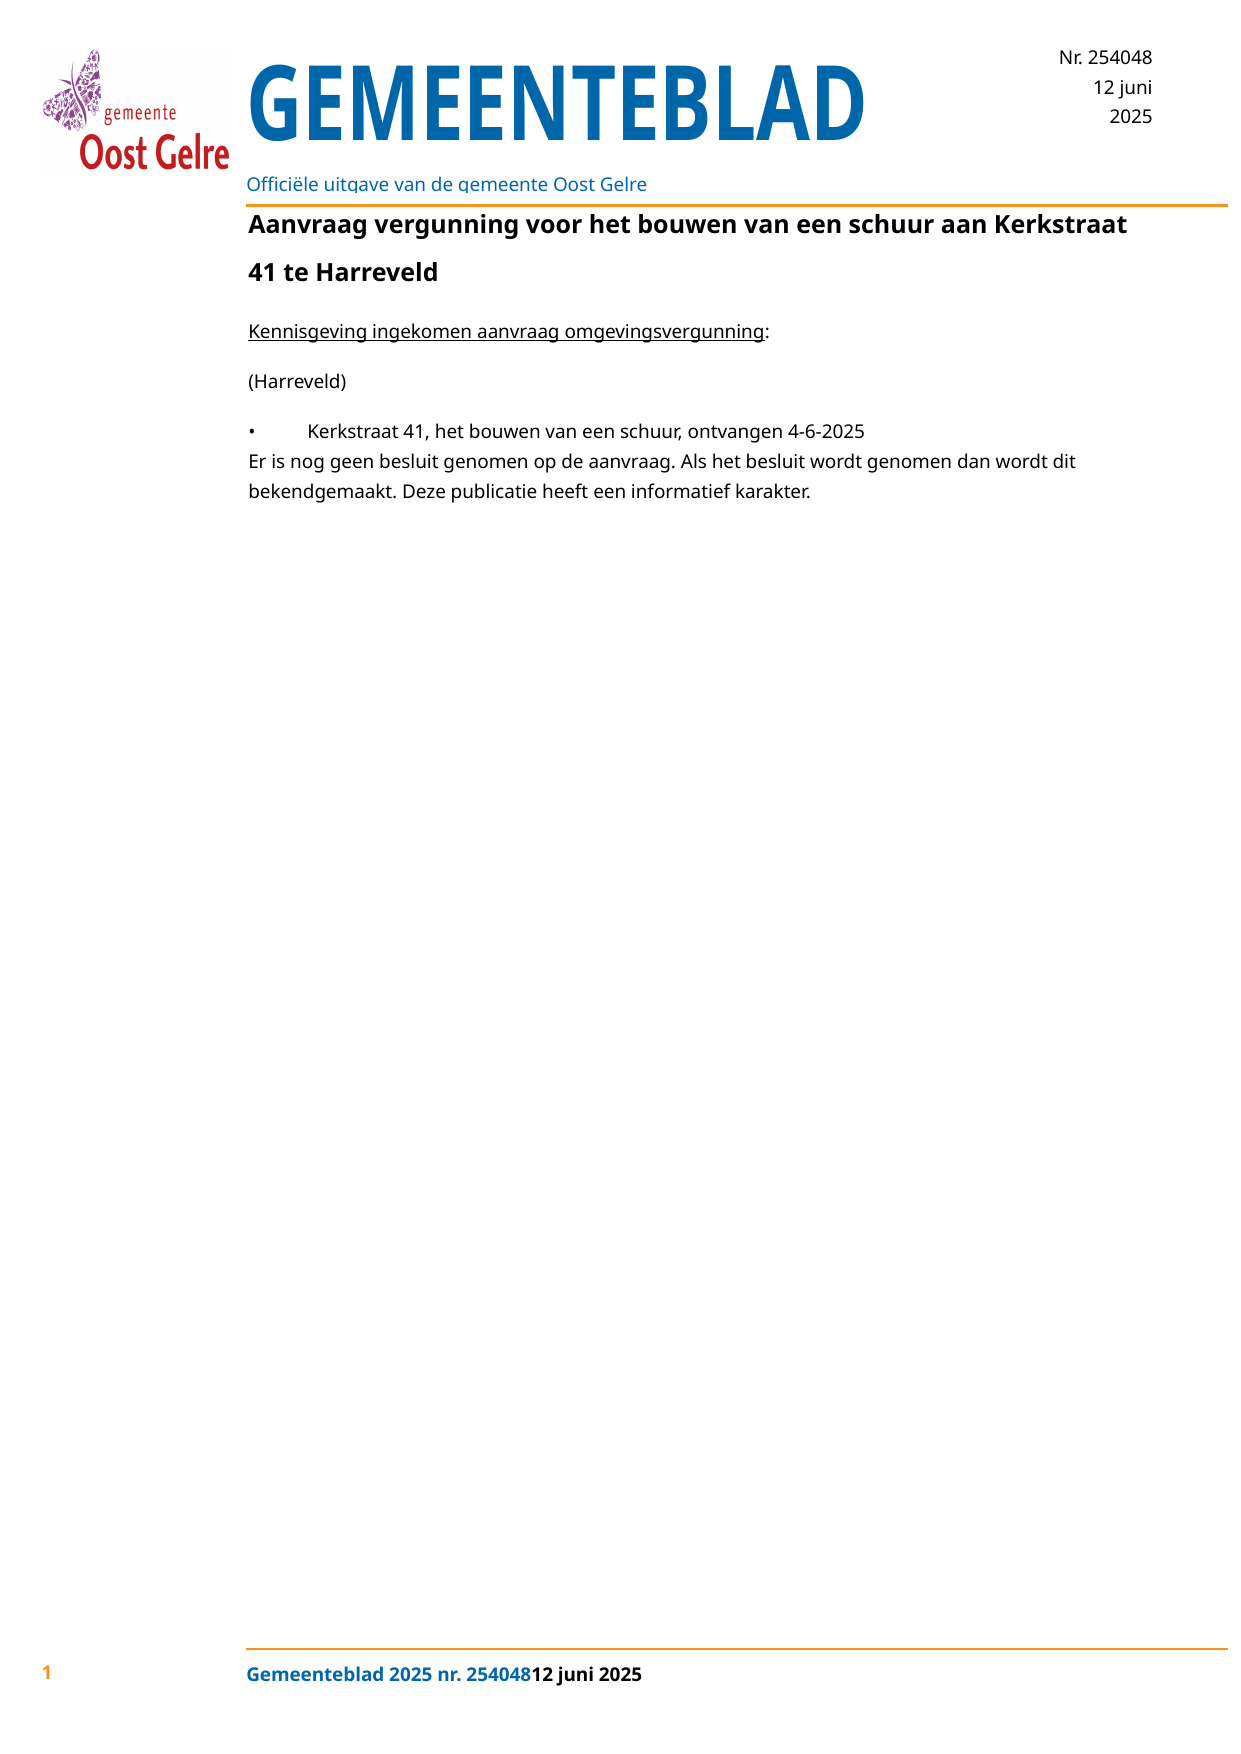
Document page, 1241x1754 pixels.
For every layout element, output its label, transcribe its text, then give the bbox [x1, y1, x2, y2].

list Kerkstraat 41, het bouwen van een schuur, ontvangen 4-6-2025 [248, 419, 1152, 444]
picture [41, 47, 231, 172]
text Er is nog geen besluit genomen op de aanvraag. Als het besluit wordt genomen dan wordt dit bekendgemaakt. Deze publicatie heeft een informatief karakter. [248, 448, 1152, 504]
text (Harreveld) [248, 368, 1152, 394]
text Aanvraag vergunning voor het bouwen van een schuur aan Kerkstraat 41 te Harreveld [248, 207, 1152, 288]
text Kennisgeving ingekomen aanvraag omgevingsvergunning: [248, 318, 1152, 344]
